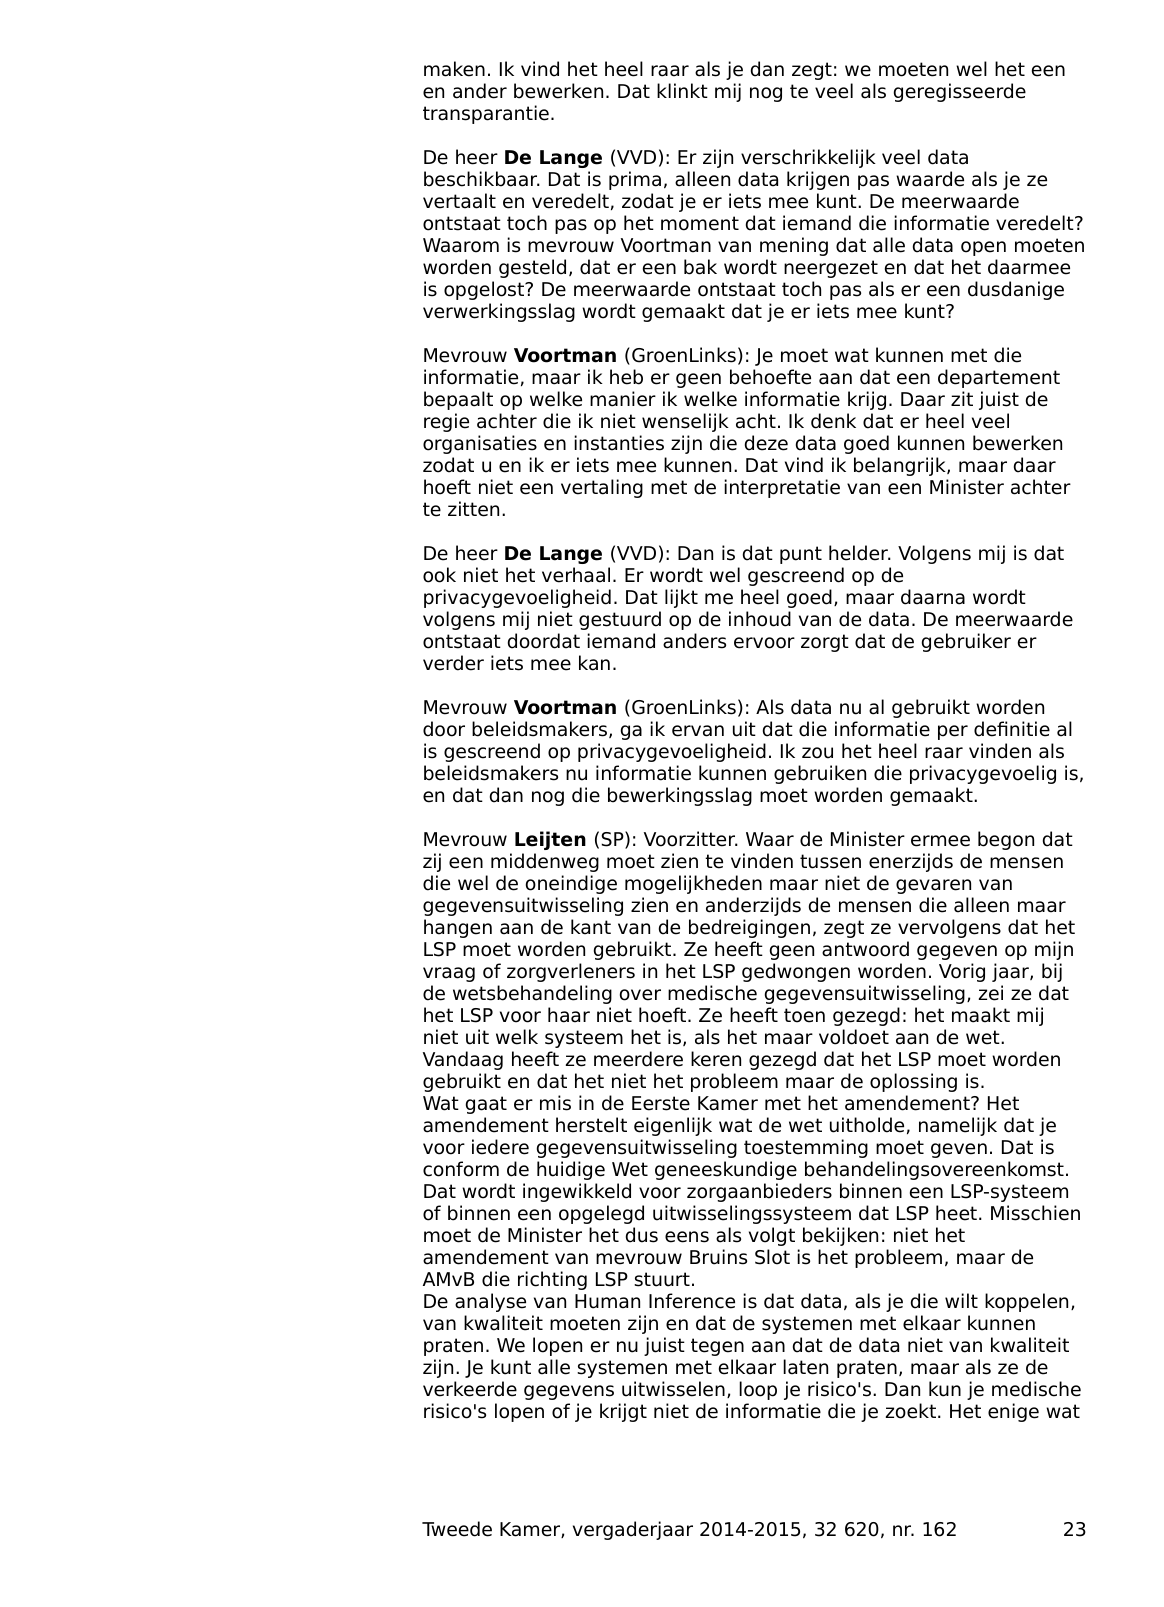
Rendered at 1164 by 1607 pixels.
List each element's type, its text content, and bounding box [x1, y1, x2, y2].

text Mevrouw Voortman (GroenLinks): Je moet wat kunnen met die informatie, maar ik heb er geen behoefte aan dat een departement bepaalt op welke manier ik welke informatie krijg. Daar zit juist de regie achter die ik niet wenselijk acht. Ik denk dat er heel veel organisaties en instanties zijn die deze data goed kunnen bewerken zodat u en ik er iets mee kunnen. Dat vind ik belangrijk, maar daar hoeft niet een vertaling met de interpretatie van een Minister achter te zitten. [422, 345, 1087, 521]
text Mevrouw Leijten (SP): Voorzitter. Waar de Minister ermee begon dat zij een middenweg moet zien te vinden tussen enerzijds de mensen die wel de oneindige mogelijkheden maar niet de gevaren van gegevensuitwisseling zien en anderzijds de mensen die alleen maar hangen aan de kant van de bedreigingen, zegt ze vervolgens dat het LSP moet worden gebruikt. Ze heeft geen antwoord gegeven op mijn vraag of zorgverleners in het LSP gedwongen worden. Vorig jaar, bij de wetsbehandeling over medische gegevensuitwisseling, zei ze dat het LSP voor haar niet hoeft. Ze heeft toen gezegd: het maakt mij niet uit welk systeem het is, als het maar voldoet aan de wet. Vandaag heeft ze meerdere keren gezegd dat het LSP moet worden gebruikt en dat het niet het probleem maar de oplossing is. [422, 829, 1087, 1093]
text De heer De Lange (VVD): Er zijn verschrikkelijk veel data beschikbaar. Dat is prima, alleen data krijgen pas waarde als je ze vertaalt en veredelt, zodat je er iets mee kunt. De meerwaarde ontstaat toch pas op het moment dat iemand die informatie veredelt? Waarom is mevrouw Voortman van mening dat alle data open moeten worden gesteld, dat er een bak wordt neergezet en dat het daarmee is opgelost? De meerwaarde ontstaat toch pas als er een dusdanige verwerkingsslag wordt gemaakt dat je er iets mee kunt? [422, 147, 1087, 323]
text maken. Ik vind het heel raar als je dan zegt: we moeten wel het een en ander bewerken. Dat klinkt mij nog te veel als geregisseerde transparantie. [422, 59, 1087, 125]
text Mevrouw Voortman (GroenLinks): Als data nu al gebruikt worden door beleidsmakers, ga ik ervan uit dat die informatie per definitie al is gescreend op privacygevoeligheid. Ik zou het heel raar vinden als beleidsmakers nu informatie kunnen gebruiken die privacygevoelig is, en dat dan nog die bewerkingsslag moet worden gemaakt. [422, 697, 1087, 807]
text Wat gaat er mis in de Eerste Kamer met het amendement? Het amendement herstelt eigenlijk wat de wet uitholde, namelijk dat je voor iedere gegevensuitwisseling toestemming moet geven. Dat is conform de huidige Wet geneeskundige behandelingsovereenkomst. Dat wordt ingewikkeld voor zorgaanbieders binnen een LSP-systeem of binnen een opgelegd uitwisselingssysteem dat LSP heet. Misschien moet de Minister het dus eens als volgt bekijken: niet het amendement van mevrouw Bruins Slot is het probleem, maar de AMvB die richting LSP stuurt. [422, 1093, 1087, 1291]
text De heer De Lange (VVD): Dan is dat punt helder. Volgens mij is dat ook niet het verhaal. Er wordt wel gescreend op de privacygevoeligheid. Dat lijkt me heel goed, maar daarna wordt volgens mij niet gestuurd op de inhoud van de data. De meerwaarde ontstaat doordat iemand anders ervoor zorgt dat de gebruiker er verder iets mee kan. [422, 543, 1087, 675]
text De analyse van Human Inference is dat data, als je die wilt koppelen, van kwaliteit moeten zijn en dat de systemen met elkaar kunnen praten. We lopen er nu juist tegen aan dat de data niet van kwaliteit zijn. Je kunt alle systemen met elkaar laten praten, maar als ze de verkeerde gegevens uitwisselen, loop je risico's. Dan kun je medische risico's lopen of je krijgt niet de informatie die je zoekt. Het enige wat [422, 1291, 1087, 1423]
